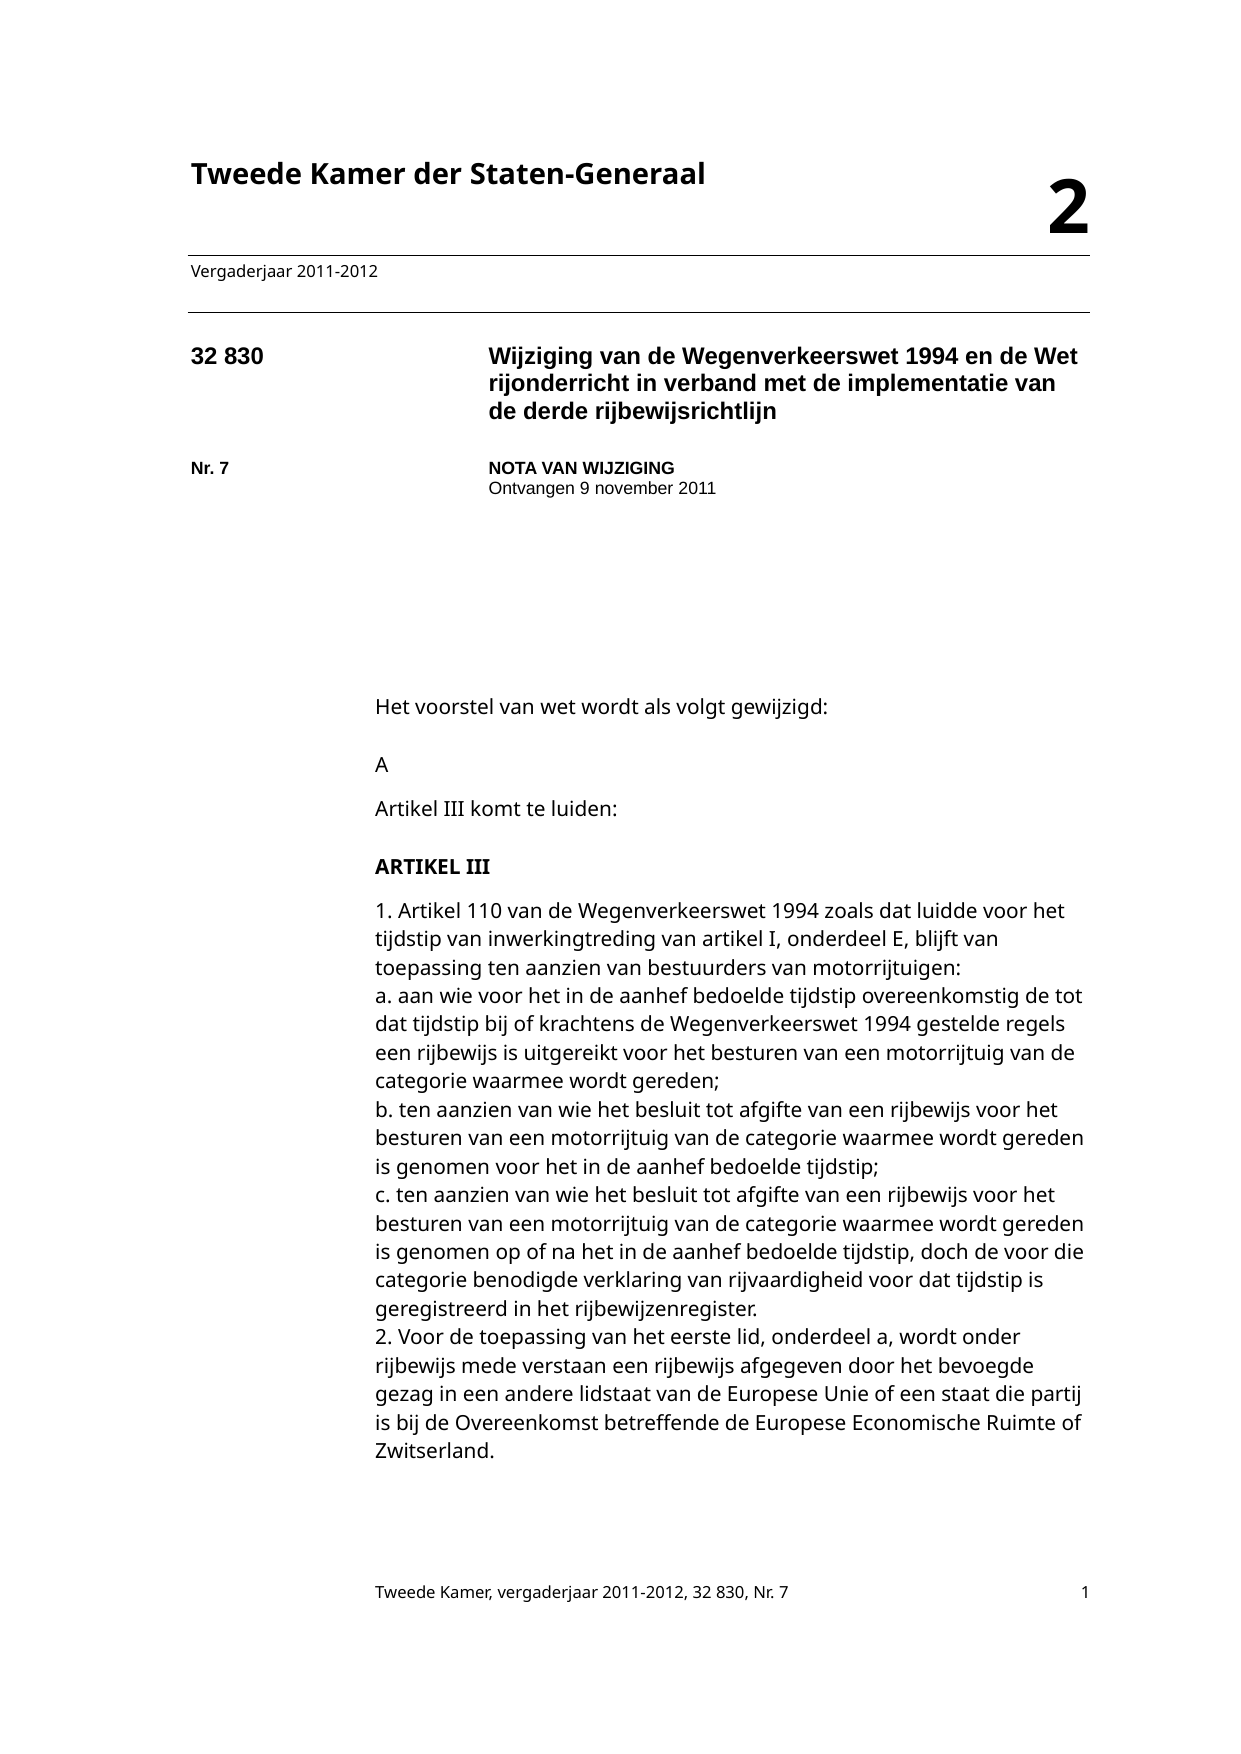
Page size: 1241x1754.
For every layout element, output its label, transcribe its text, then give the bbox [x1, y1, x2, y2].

table_cell Vergaderjaar 2011-2012 [188, 256, 485, 312]
table_cell [485, 256, 1090, 312]
table_cell [188, 313, 485, 339]
table_header Tweede Kamer der Staten-Generaal [188, 150, 909, 255]
text a. aan wie voor het in de aanhef bedoelde tijdstip overeenkomstig de tot dat tijdstip bij of krachtens de Wegenverkeerswet 1994 gestelde regels een rijbewijs is uitgereikt voor het besturen van een motorrijtuig van de categorie waarmee wordt gereden; [375, 981, 1090, 1095]
text 2. Voor de toepassing van het eerste lid, onderdeel a, wordt onder rijbewijs mede verstaan een rijbewijs afgegeven door het bevoegde gezag in een andere lidstaat van de Europese Unie of een staat die partij is bij de Overeenkomst betreffende de Europese Economische Ruimte of Zwitserland. [375, 1322, 1090, 1464]
text b. ten aanzien van wie het besluit tot afgifte van een rijbewijs voor het besturen van een motorrijtuig van de categorie waarmee wordt gereden is genomen voor het in de aanhef bedoelde tijdstip; [375, 1095, 1090, 1180]
text c. ten aanzien van wie het besluit tot afgifte van een rijbewijs voor het besturen van een motorrijtuig van de categorie waarmee wordt gereden is genomen op of na het in de aanhef bedoelde tijdstip, doch de voor die categorie benodigde verklaring van rijvaardigheid voor dat tijdstip is geregistreerd in het rijbewijzenregister. [375, 1180, 1090, 1322]
text ARTIKEL III [375, 852, 1090, 881]
text 1. Artikel 110 van de Wegenverkeerswet 1994 zoals dat luidde voor het tijdstip van inwerkingtreding van artikel I, onderdeel E, blijft van toepassing ten aanzien van bestuurders van motorrijtuigen: [375, 896, 1090, 981]
table_header 2 [910, 150, 1090, 255]
table_cell [485, 313, 1090, 339]
table_cell NOTA VAN WIJZIGING Ontvangen 9 november 2011 [485, 455, 1090, 573]
text Het voorstel van wet wordt als volgt gewijzigd: [375, 692, 1090, 721]
table_cell 32 830 [188, 339, 485, 454]
table_cell Nr. 7 [188, 455, 485, 573]
text Artikel III komt te luiden: [375, 794, 1090, 822]
table_cell Wijziging van de Wegenverkeerswet 1994 en de Wet rijonderricht in verband met de implementatie van de derde rijbewijsrichtlijn [485, 339, 1090, 454]
text A [375, 751, 1090, 779]
